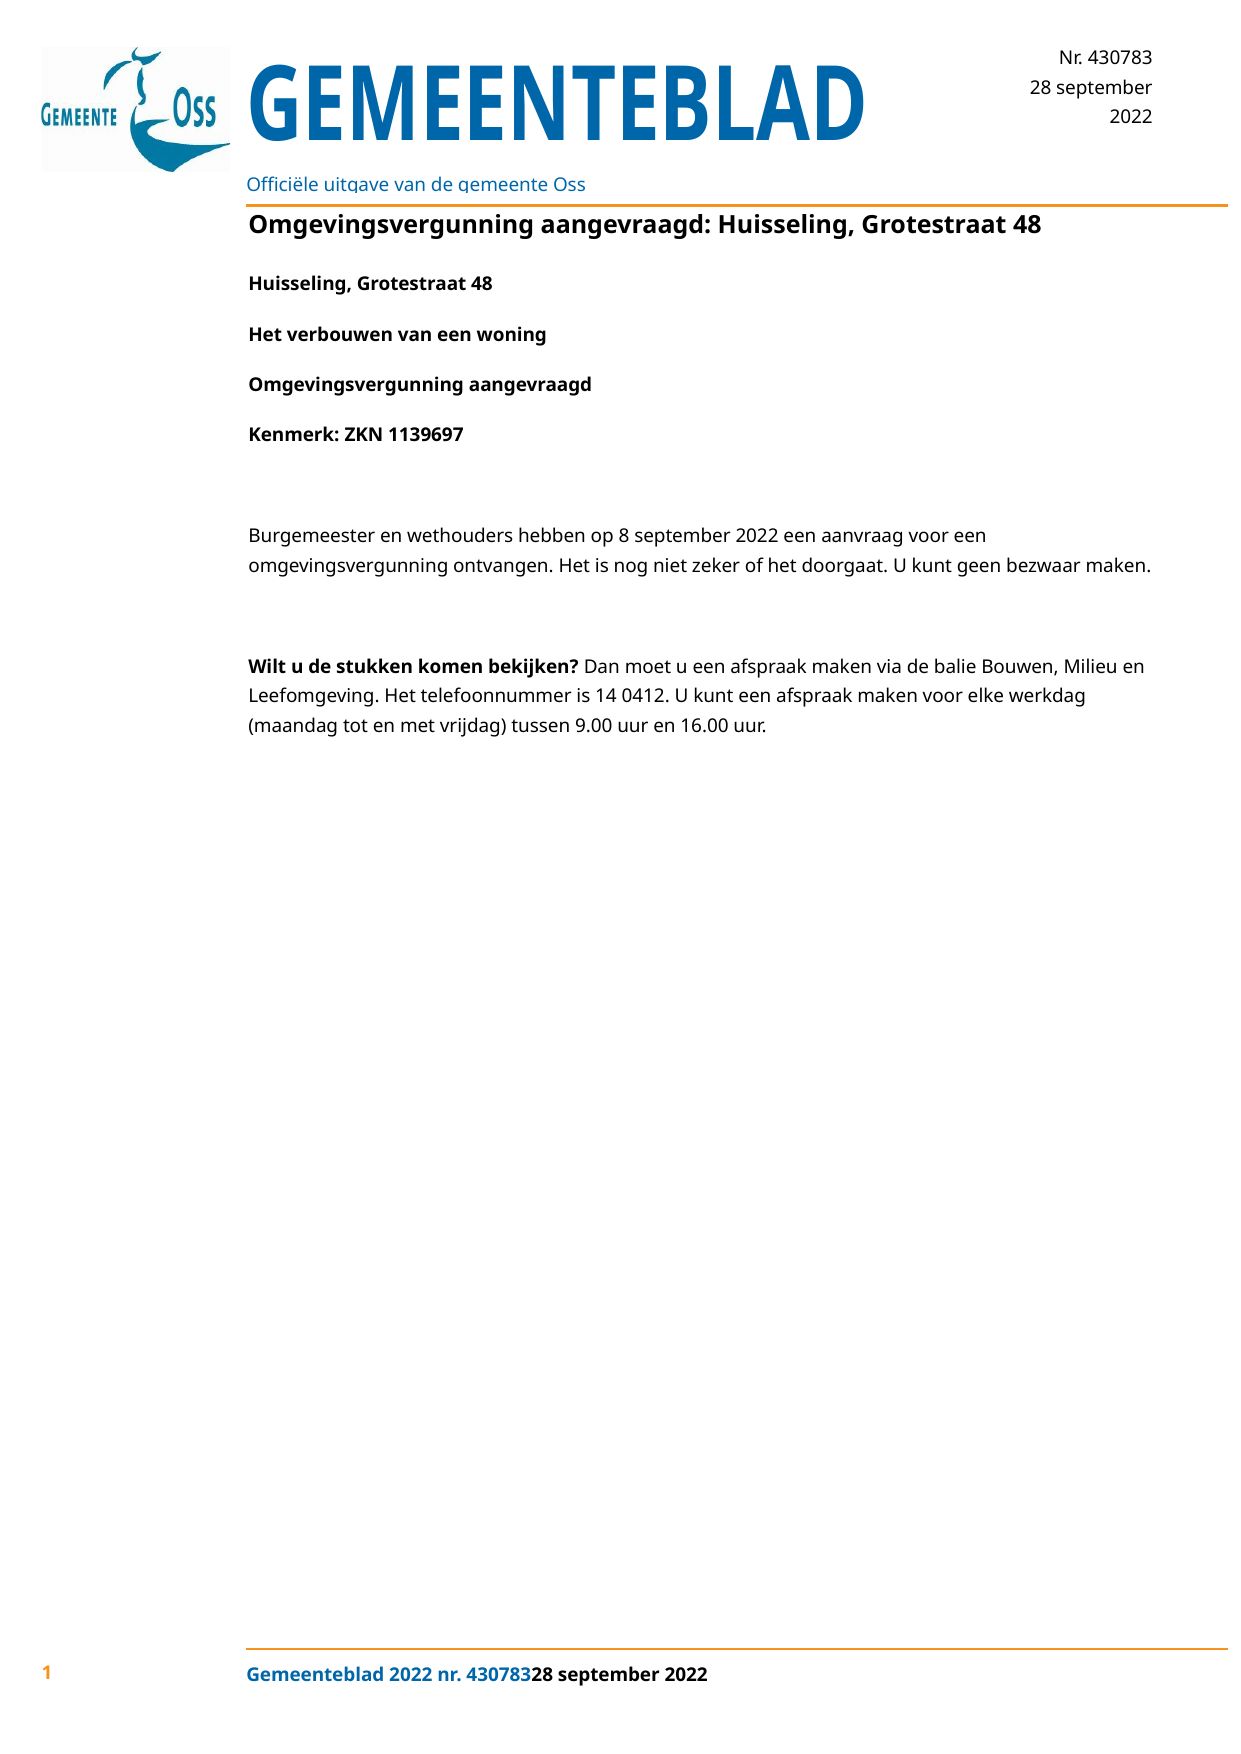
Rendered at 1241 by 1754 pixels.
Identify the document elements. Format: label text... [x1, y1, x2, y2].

text Omgevingsvergunning aangevraagd: Huisseling, Grotestraat 48 [248, 207, 1152, 241]
text Omgevingsvergunning aangevraagd [248, 371, 1152, 397]
text Huisseling, Grotestraat 48 [248, 270, 1152, 296]
text Het verbouwen van een woning [248, 321, 1152, 346]
picture [41, 47, 231, 172]
text Burgemeester en wethouders hebben op 8 september 2022 een aanvraag voor een omgevingsvergunning ontvangen. Het is nog niet zeker of het doorgaat. U kunt geen bezwaar maken. [248, 522, 1152, 578]
text Wilt u de stukken komen bekijken? Dan moet u een afspraak maken via de balie Bouwen, Milieu en Leefomgeving. Het telefoonnummer is 14 0412. U kunt een afspraak maken voor elke werkdag (maandag tot en met vrijdag) tussen 9.00 uur en 16.00 uur. [248, 653, 1152, 738]
text Kenmerk: ZKN 1139697 [248, 422, 1152, 447]
